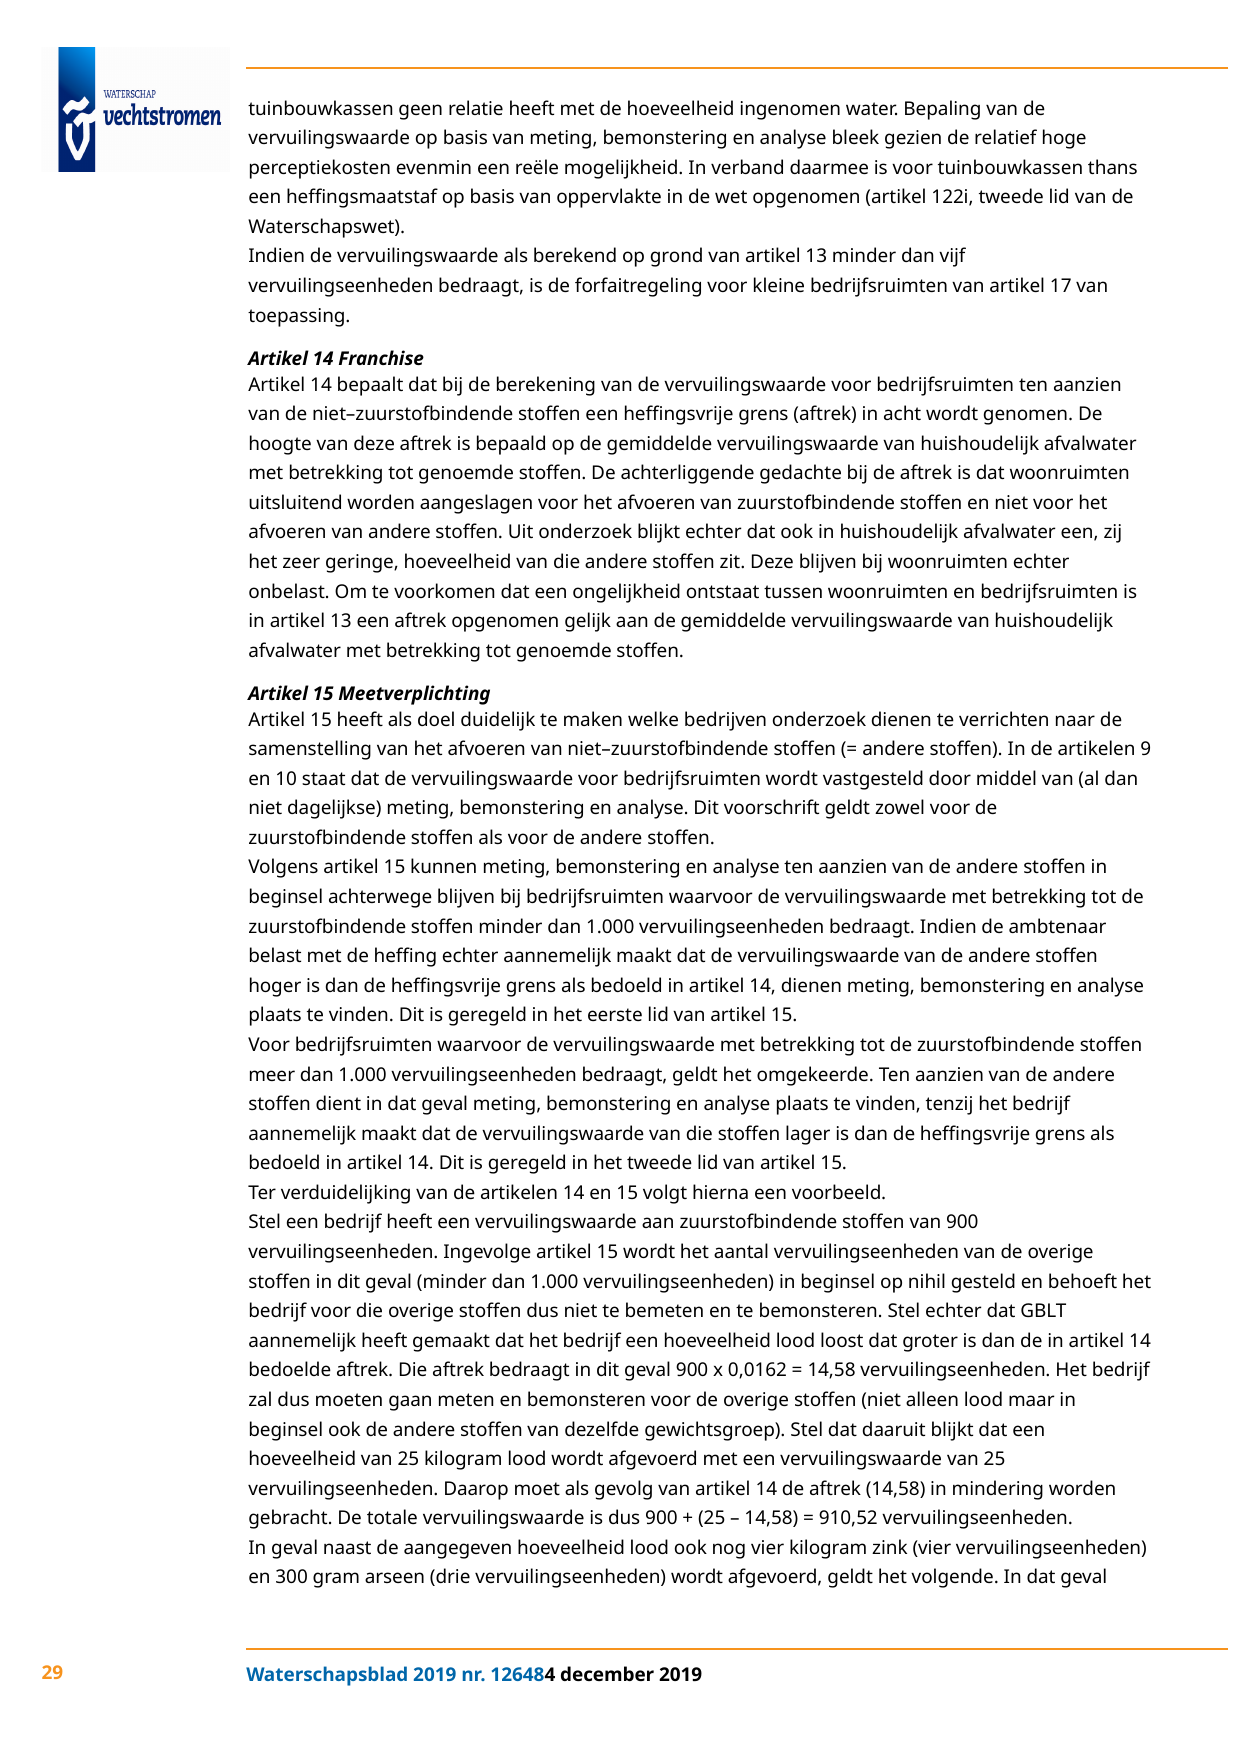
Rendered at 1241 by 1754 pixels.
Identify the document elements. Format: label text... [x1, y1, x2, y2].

text Stel een bedrijf heeft een vervuilingswaarde aan zuurstofbindende stoffen van 900 vervuilingseenheden. Ingevolge artikel 15 wordt het aantal vervuilingseenheden van de overige stoffen in dit geval (minder dan 1.000 vervuilingseenheden) in beginsel op nihil gesteld en behoeft het bedrijf voor die overige stoffen dus niet te bemeten en te bemonsteren. Stel echter dat GBLT aannemelijk heeft gemaakt dat het bedrijf een hoeveelheid lood loost dat groter is dan de in artikel 14 bedoelde aftrek. Die aftrek bedraagt in dit geval 900 x 0,0162 = 14,58 vervuilingseenheden. Het bedrijf zal dus moeten gaan meten en bemonsteren voor de overige stoffen (niet alleen lood maar in beginsel ook de andere stoffen van dezelfde gewichtsgroep). Stel dat daaruit blijkt dat een hoeveelheid van 25 kilogram lood wordt afgevoerd met een vervuilingswaarde van 25 vervuilingseenheden. Daarop moet als gevolg van artikel 14 de aftrek (14,58) in mindering worden gebracht. De totale vervuilingswaarde is dus 900 + (25 – 14,58) = 910,52 vervuilingseenheden. [248, 1209, 1152, 1530]
text Artikel 15 heeft als doel duidelijk te maken welke bedrijven onderzoek dienen te verrichten naar de samenstelling van het afvoeren van niet–zuurstofbindende stoffen (= andere stoffen). In de artikelen 9 en 10 staat dat de vervuilingswaarde voor bedrijfsruimten wordt vastgesteld door middel van (al dan niet dagelijkse) meting, bemonstering en analyse. Dit voorschrift geldt zowel voor de zuurstofbindende stoffen als voor de andere stoffen. [248, 706, 1152, 850]
text Artikel 15 Meetverplichting [248, 680, 1152, 706]
text Volgens artikel 15 kunnen meting, bemonstering en analyse ten aanzien van de andere stoffen in beginsel achterwege blijven bij bedrijfsruimten waarvoor de vervuilingswaarde met betrekking tot de zuurstofbindende stoffen minder dan 1.000 vervuilingseenheden bedraagt. Indien de ambtenaar belast met de heffing echter aannemelijk maakt dat de vervuilingswaarde van de andere stoffen hoger is dan de heffingsvrije grens als bedoeld in artikel 14, dienen meting, bemonstering en analyse plaats te vinden. Dit is geregeld in het eerste lid van artikel 15. [248, 854, 1152, 1027]
text In geval naast de aangegeven hoeveelheid lood ook nog vier kilogram zink (vier vervuilingseenheden) en 300 gram arseen (drie vervuilingseenheden) wordt afgevoerd, geldt het volgende. In dat geval [248, 1534, 1152, 1589]
text Artikel 14 bepaalt dat bij de berekening van de vervuilingswaarde voor bedrijfsruimten ten aanzien van de niet–zuurstofbindende stoffen een heffingsvrije grens (aftrek) in acht wordt genomen. De hoogte van deze aftrek is bepaald op de gemiddelde vervuilingswaarde van huishoudelijk afvalwater met betrekking tot genoemde stoffen. De achterliggende gedachte bij de aftrek is dat woonruimten uitsluitend worden aangeslagen voor het afvoeren van zuurstofbindende stoffen en niet voor het afvoeren van andere stoffen. Uit onderzoek blijkt echter dat ook in huishoudelijk afvalwater een, zij het zeer geringe, hoeveelheid van die andere stoffen zit. Deze blijven bij woonruimten echter onbelast. Om te voorkomen dat een ongelijkheid ontstaat tussen woonruimten en bedrijfsruimten is in artikel 13 een aftrek opgenomen gelijk aan de gemiddelde vervuilingswaarde van huishoudelijk afvalwater met betrekking tot genoemde stoffen. [248, 371, 1152, 663]
picture [41, 47, 231, 172]
text Voor bedrijfsruimten waarvoor de vervuilingswaarde met betrekking tot de zuurstofbindende stoffen meer dan 1.000 vervuilingseenheden bedraagt, geldt het omgekeerde. Ten aanzien van de andere stoffen dient in dat geval meting, bemonstering en analyse plaats te vinden, tenzij het bedrijf aannemelijk maakt dat de vervuilingswaarde van die stoffen lager is dan de heffingsvrije grens als bedoeld in artikel 14. Dit is geregeld in het tweede lid van artikel 15. [248, 1031, 1152, 1175]
text tuinbouwkassen geen relatie heeft met de hoeveelheid ingenomen water. Bepaling van de vervuilingswaarde op basis van meting, bemonstering en analyse bleek gezien de relatief hoge perceptiekosten evenmin een reële mogelijkheid. In verband daarmee is voor tuinbouwkassen thans een heffingsmaatstaf op basis van oppervlakte in de wet opgenomen (artikel 122i, tweede lid van de Waterschapswet). [248, 95, 1152, 239]
text Artikel 14 Franchise [248, 345, 1152, 371]
text Ter verduidelijking van de artikelen 14 en 15 volgt hierna een voorbeeld. [248, 1179, 1152, 1205]
text Indien de vervuilingswaarde als berekend op grond van artikel 13 minder dan vijf vervuilingseenheden bedraagt, is de forfaitregeling voor kleine bedrijfsruimten van artikel 17 van toepassing. [248, 243, 1152, 328]
